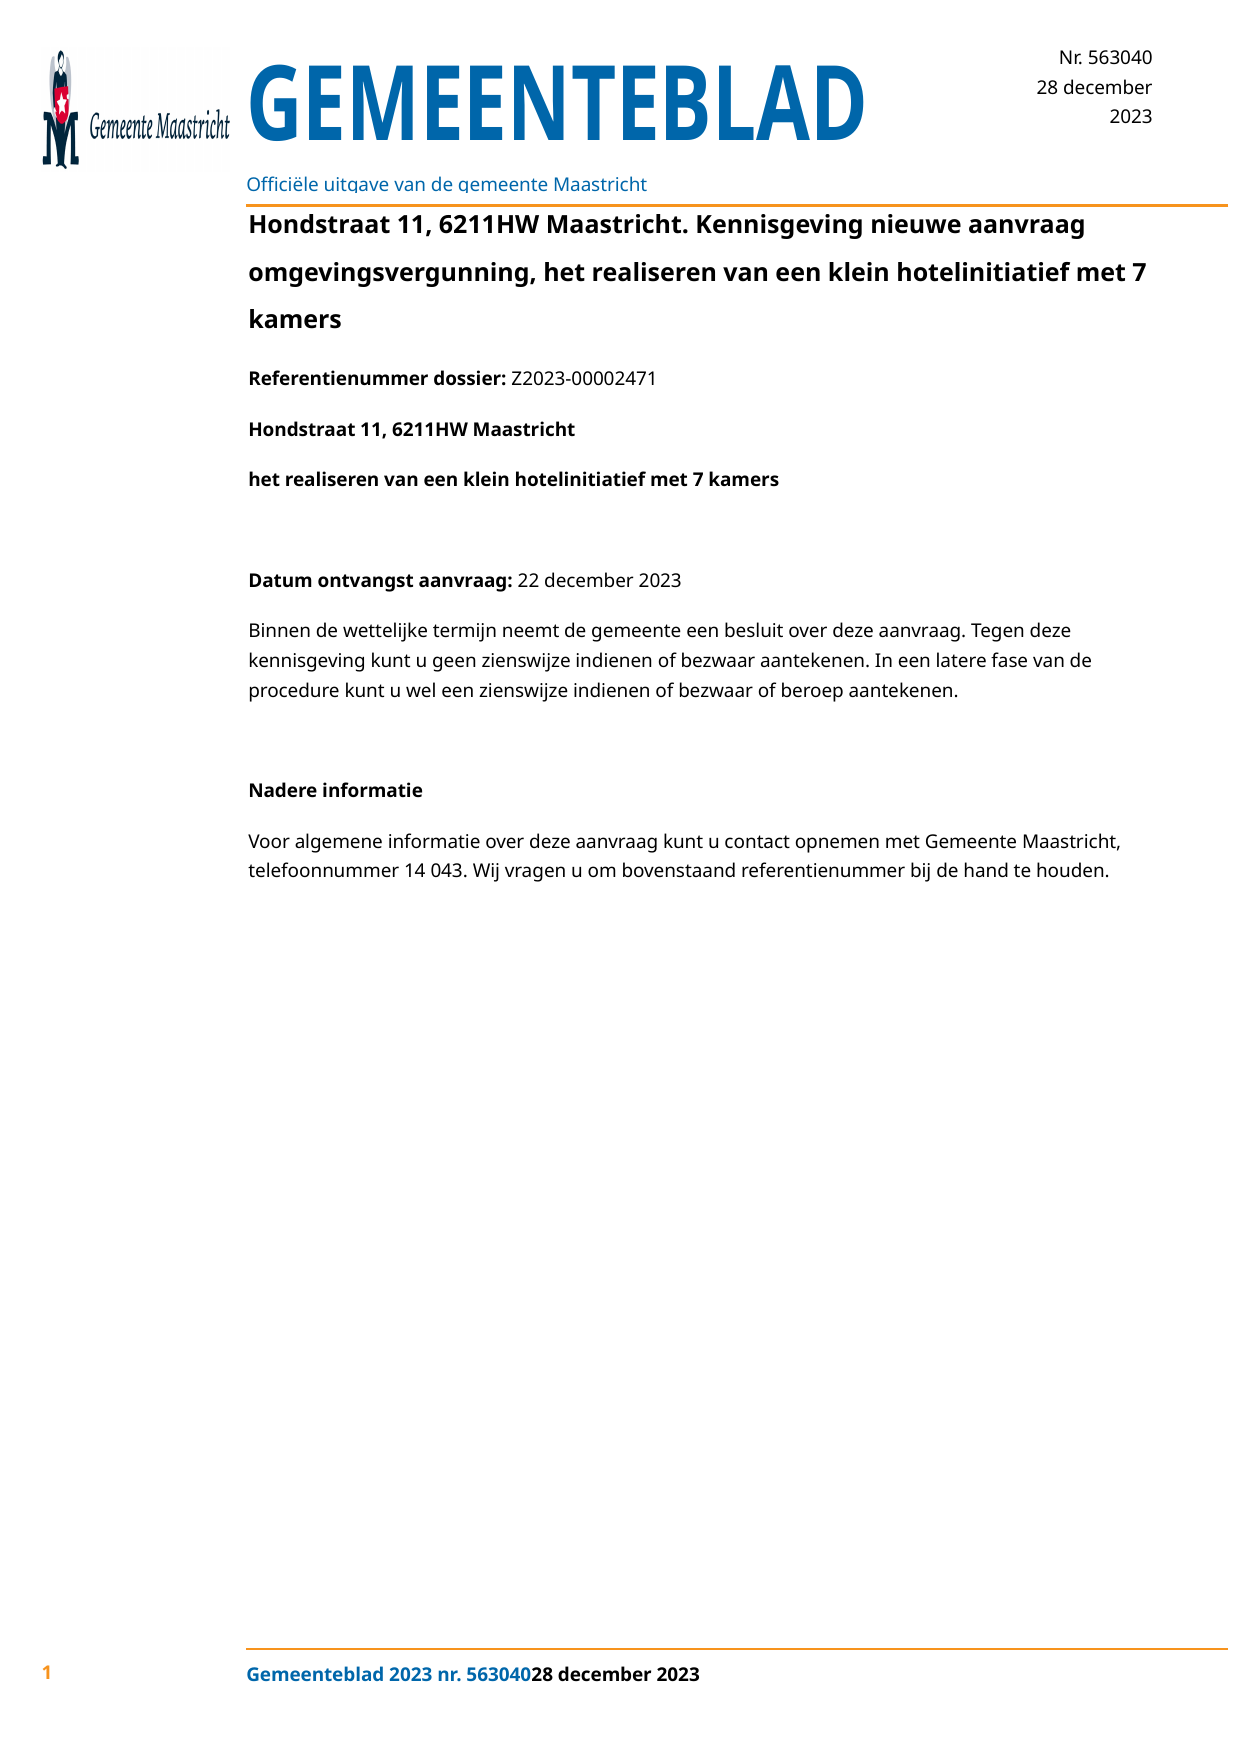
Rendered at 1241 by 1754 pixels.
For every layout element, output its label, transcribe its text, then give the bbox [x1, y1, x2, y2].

text Voor algemene informatie over deze aanvraag kunt u contact opnemen met Gemeente Maastricht, telefoonnummer 14 043. Wij vragen u om bovenstaand referentienummer bij de hand te houden. [248, 828, 1152, 883]
text het realiseren van een klein hotelinitiatief met 7 kamers [248, 466, 1152, 492]
text Referentienummer dossier: Z2023-00002471 [248, 366, 1152, 391]
text Hondstraat 11, 6211HW Maastricht [248, 416, 1152, 442]
text Nadere informatie [248, 778, 1152, 803]
picture [41, 47, 231, 172]
text Datum ontvangst aanvraag: 22 december 2023 [248, 567, 1152, 593]
text Hondstraat 11, 6211HW Maastricht. Kennisgeving nieuwe aanvraag omgevingsvergunning, het realiseren van een klein hotelinitiatief met 7 kamers [248, 207, 1152, 336]
text Binnen de wettelijke termijn neemt de gemeente een besluit over deze aanvraag. Tegen deze kennisgeving kunt u geen zienswijze indienen of bezwaar aantekenen. In een latere fase van de procedure kunt u wel een zienswijze indienen of bezwaar of beroep aantekenen. [248, 618, 1152, 702]
